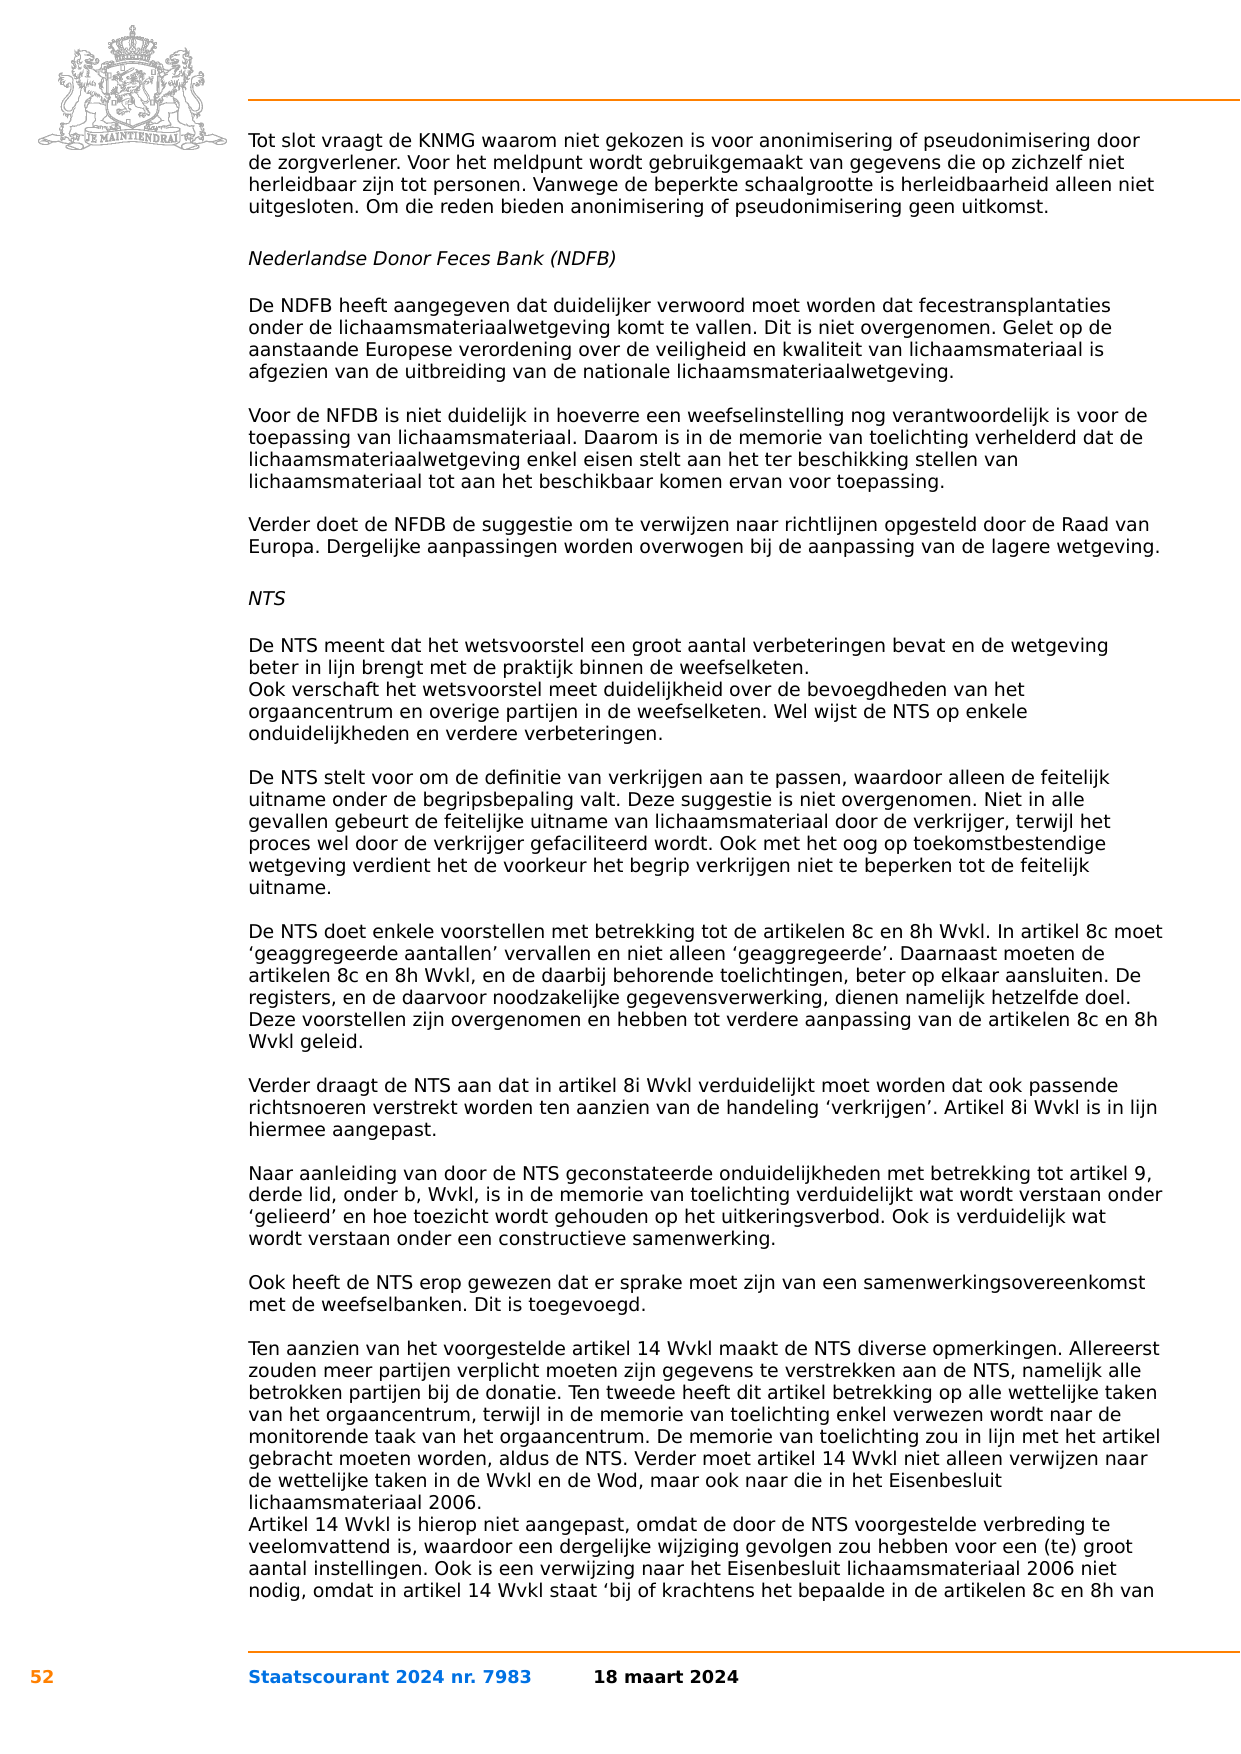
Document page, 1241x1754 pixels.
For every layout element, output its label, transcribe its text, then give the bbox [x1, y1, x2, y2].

text Tot slot vraagt de KNMG waarom niet gekozen is voor anonimisering of pseudonimisering door de zorgverlener. Voor het meldpunt wordt gebruikgemaakt van gegevens die op zichzelf niet herleidbaar zijn tot personen. Vanwege de beperkte schaalgrootte is herleidbaarheid alleen niet uitgesloten. Om die reden bieden anonimisering of pseudonimisering geen uitkomst. [248, 130, 1163, 218]
subtitle NTS [248, 588, 1163, 610]
text De NTS meent dat het wetsvoorstel een groot aantal verbeteringen bevat en de wetgeving beter in lijn brengt met de praktijk binnen de weefselketen. [248, 635, 1163, 679]
text De NTS stelt voor om de definitie van verkrijgen aan te passen, waardoor alleen de feitelijk uitname onder de begripsbepaling valt. Deze suggestie is niet overgenomen. Niet in alle gevallen gebeurt de feitelijke uitname van lichaamsmateriaal door de verkrijger, terwijl het proces wel door de verkrijger gefaciliteerd wordt. Ook met het oog op toekomstbestendige wetgeving verdient het de voorkeur het begrip verkrijgen niet te beperken tot de feitelijk uitname. [248, 767, 1163, 899]
text De NDFB heeft aangegeven dat duidelijker verwoord moet worden dat fecestransplantaties onder de lichaamsmateriaalwetgeving komt te vallen. Dit is niet overgenomen. Gelet op de aanstaande Europese verordening over de veiligheid en kwaliteit van lichaamsmateriaal is afgezien van de uitbreiding van de nationale lichaamsmateriaalwetgeving. [248, 295, 1163, 383]
picture [38, 25, 227, 150]
text Ten aanzien van het voorgestelde artikel 14 Wvkl maakt de NTS diverse opmerkingen. Allereerst zouden meer partijen verplicht moeten zijn gegevens te verstrekken aan de NTS, namelijk alle betrokken partijen bij de donatie. Ten tweede heeft dit artikel betrekking op alle wettelijke taken van het orgaancentrum, terwijl in de memorie van toelichting enkel verwezen wordt naar de monitorende taak van het orgaancentrum. De memorie van toelichting zou in lijn met het artikel gebracht moeten worden, aldus de NTS. Verder moet artikel 14 Wvkl niet alleen verwijzen naar de wettelijke taken in de Wvkl en de Wod, maar ook naar die in het Eisenbesluit lichaamsmateriaal 2006. [248, 1338, 1163, 1514]
text Naar aanleiding van door de NTS geconstateerde onduidelijkheden met betrekking tot artikel 9, derde lid, onder b, Wvkl, is in de memorie van toelichting verduidelijkt wat wordt verstaan onder ‘gelieerd’ en hoe toezicht wordt gehouden op het uitkeringsverbod. Ook is verduidelijk wat wordt verstaan onder een constructieve samenwerking. [248, 1162, 1163, 1250]
text Verder draagt de NTS aan dat in artikel 8i Wvkl verduidelijkt moet worden dat ook passende richtsnoeren verstrekt worden ten aanzien van de handeling ‘verkrijgen’. Artikel 8i Wvkl is in lijn hiermee aangepast. [248, 1074, 1163, 1141]
text De NTS doet enkele voorstellen met betrekking tot de artikelen 8c en 8h Wvkl. In artikel 8c moet ‘geaggregeerde aantallen’ vervallen en niet alleen ‘geaggregeerde’. Daarnaast moeten de artikelen 8c en 8h Wvkl, en de daarbij behorende toelichtingen, beter op elkaar aansluiten. De registers, en de daarvoor noodzakelijke gegevensverwerking, dienen namelijk hetzelfde doel. Deze voorstellen zijn overgenomen en hebben tot verdere aanpassing van de artikelen 8c en 8h Wvkl geleid. [248, 921, 1163, 1053]
text Ook heeft de NTS erop gewezen dat er sprake moet zijn van een samenwerkingsovereenkomst met de weefselbanken. Dit is toegevoegd. [248, 1272, 1163, 1316]
text Verder doet de NFDB de suggestie om te verwijzen naar richtlijnen opgesteld door de Raad van Europa. Dergelijke aanpassingen worden overwogen bij de aanpassing van de lagere wetgeving. [248, 514, 1163, 558]
text Ook verschaft het wetsvoorstel meet duidelijkheid over de bevoegdheden van het orgaancentrum en overige partijen in de weefselketen. Wel wijst de NTS op enkele onduidelijkheden en verdere verbeteringen. [248, 679, 1163, 745]
text Voor de NFDB is niet duidelijk in hoeverre een weefselinstelling nog verantwoordelijk is voor de toepassing van lichaamsmateriaal. Daarom is in de memorie van toelichting verhelderd dat de lichaamsmateriaalwetgeving enkel eisen stelt aan het ter beschikking stellen van lichaamsmateriaal tot aan het beschikbaar komen ervan voor toepassing. [248, 404, 1163, 492]
subtitle Nederlandse Donor Feces Bank (NDFB) [248, 248, 1163, 270]
text Artikel 14 Wvkl is hierop niet aangepast, omdat de door de NTS voorgestelde verbreding te veelomvattend is, waardoor een dergelijke wijziging gevolgen zou hebben voor een (te) groot aantal instellingen. Ook is een verwijzing naar het Eisenbesluit lichaamsmateriaal 2006 niet nodig, omdat in artikel 14 Wvkl staat ‘bij of krachtens het bepaalde in de artikelen 8c en 8h van [248, 1514, 1163, 1602]
